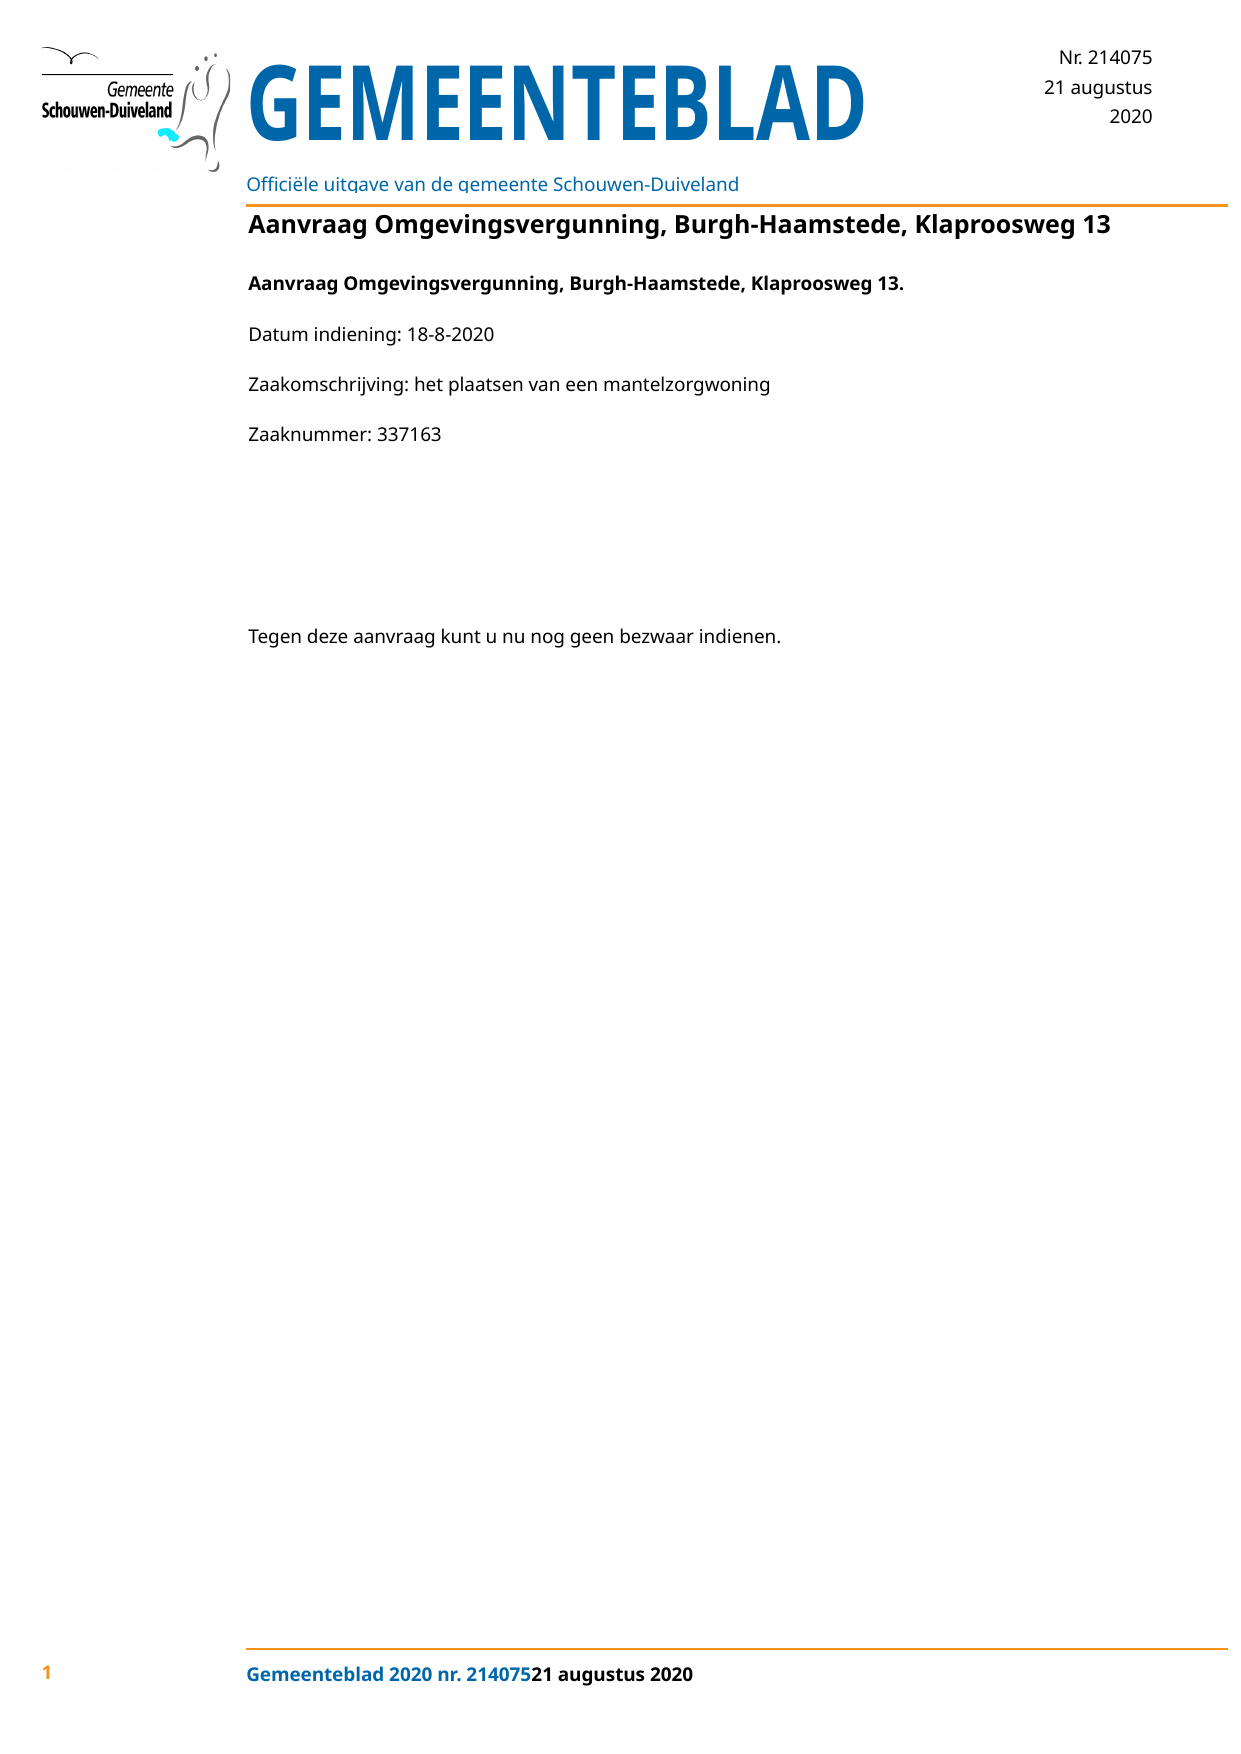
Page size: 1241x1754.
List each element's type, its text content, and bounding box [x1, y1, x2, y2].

text Zaakomschrijving: het plaatsen van een mantelzorgwoning [248, 371, 1152, 397]
picture [41, 47, 231, 172]
text Zaaknummer: 337163 [248, 422, 1152, 447]
text Aanvraag Omgevingsvergunning, Burgh-Haamstede, Klaproosweg 13 [248, 207, 1152, 241]
text Aanvraag Omgevingsvergunning, Burgh-Haamstede, Klaproosweg 13. [248, 270, 1152, 296]
text Datum indiening: 18-8-2020 [248, 321, 1152, 346]
text Tegen deze aanvraag kunt u nu nog geen bezwaar indienen. [248, 623, 1152, 649]
